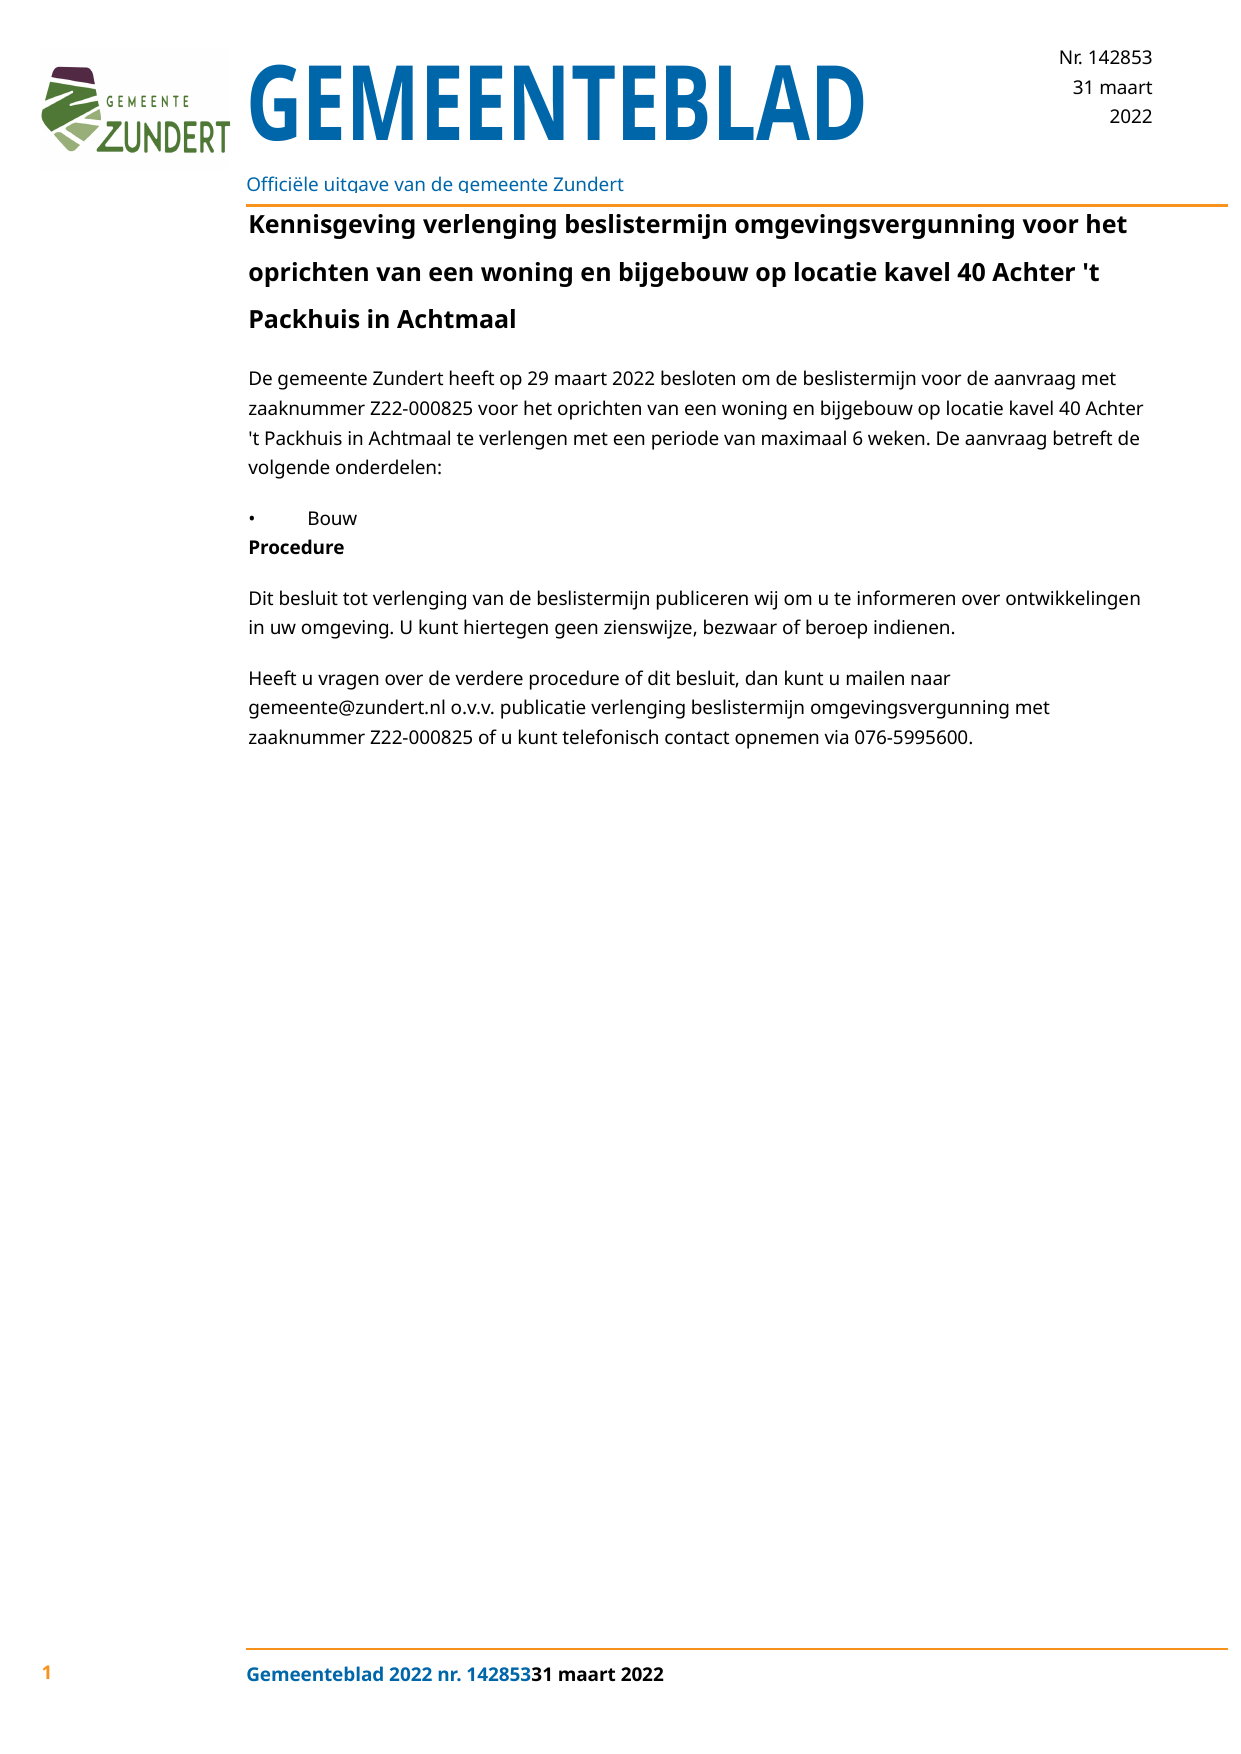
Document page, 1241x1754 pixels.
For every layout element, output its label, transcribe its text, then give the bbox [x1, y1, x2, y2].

text Heeft u vragen over de verdere procedure of dit besluit, dan kunt u mailen naar gemeente@zundert.nl o.v.v. publicatie verlenging beslistermijn omgevingsvergunning met zaaknummer Z22-000825 of u kunt telefonisch contact opnemen via 076-5995600. [248, 665, 1152, 749]
text De gemeente Zundert heeft op 29 maart 2022 besloten om de beslistermijn voor de aanvraag met zaaknummer Z22-000825 voor het oprichten van een woning en bijgebouw op locatie kavel 40 Achter 't Packhuis in Achtmaal te verlengen met een periode van maximaal 6 weken. De aanvraag betreft de volgende onderdelen: [248, 366, 1152, 480]
list Bouw [248, 505, 1152, 530]
text Procedure [248, 534, 1152, 560]
text Kennisgeving verlenging beslistermijn omgevingsvergunning voor het oprichten van een woning en bijgebouw op locatie kavel 40 Achter 't Packhuis in Achtmaal [248, 207, 1152, 336]
picture [41, 47, 231, 172]
text Dit besluit tot verlenging van de beslistermijn publiceren wij om u te informeren over ontwikkelingen in uw omgeving. U kunt hiertegen geen zienswijze, bezwaar of beroep indienen. [248, 585, 1152, 640]
